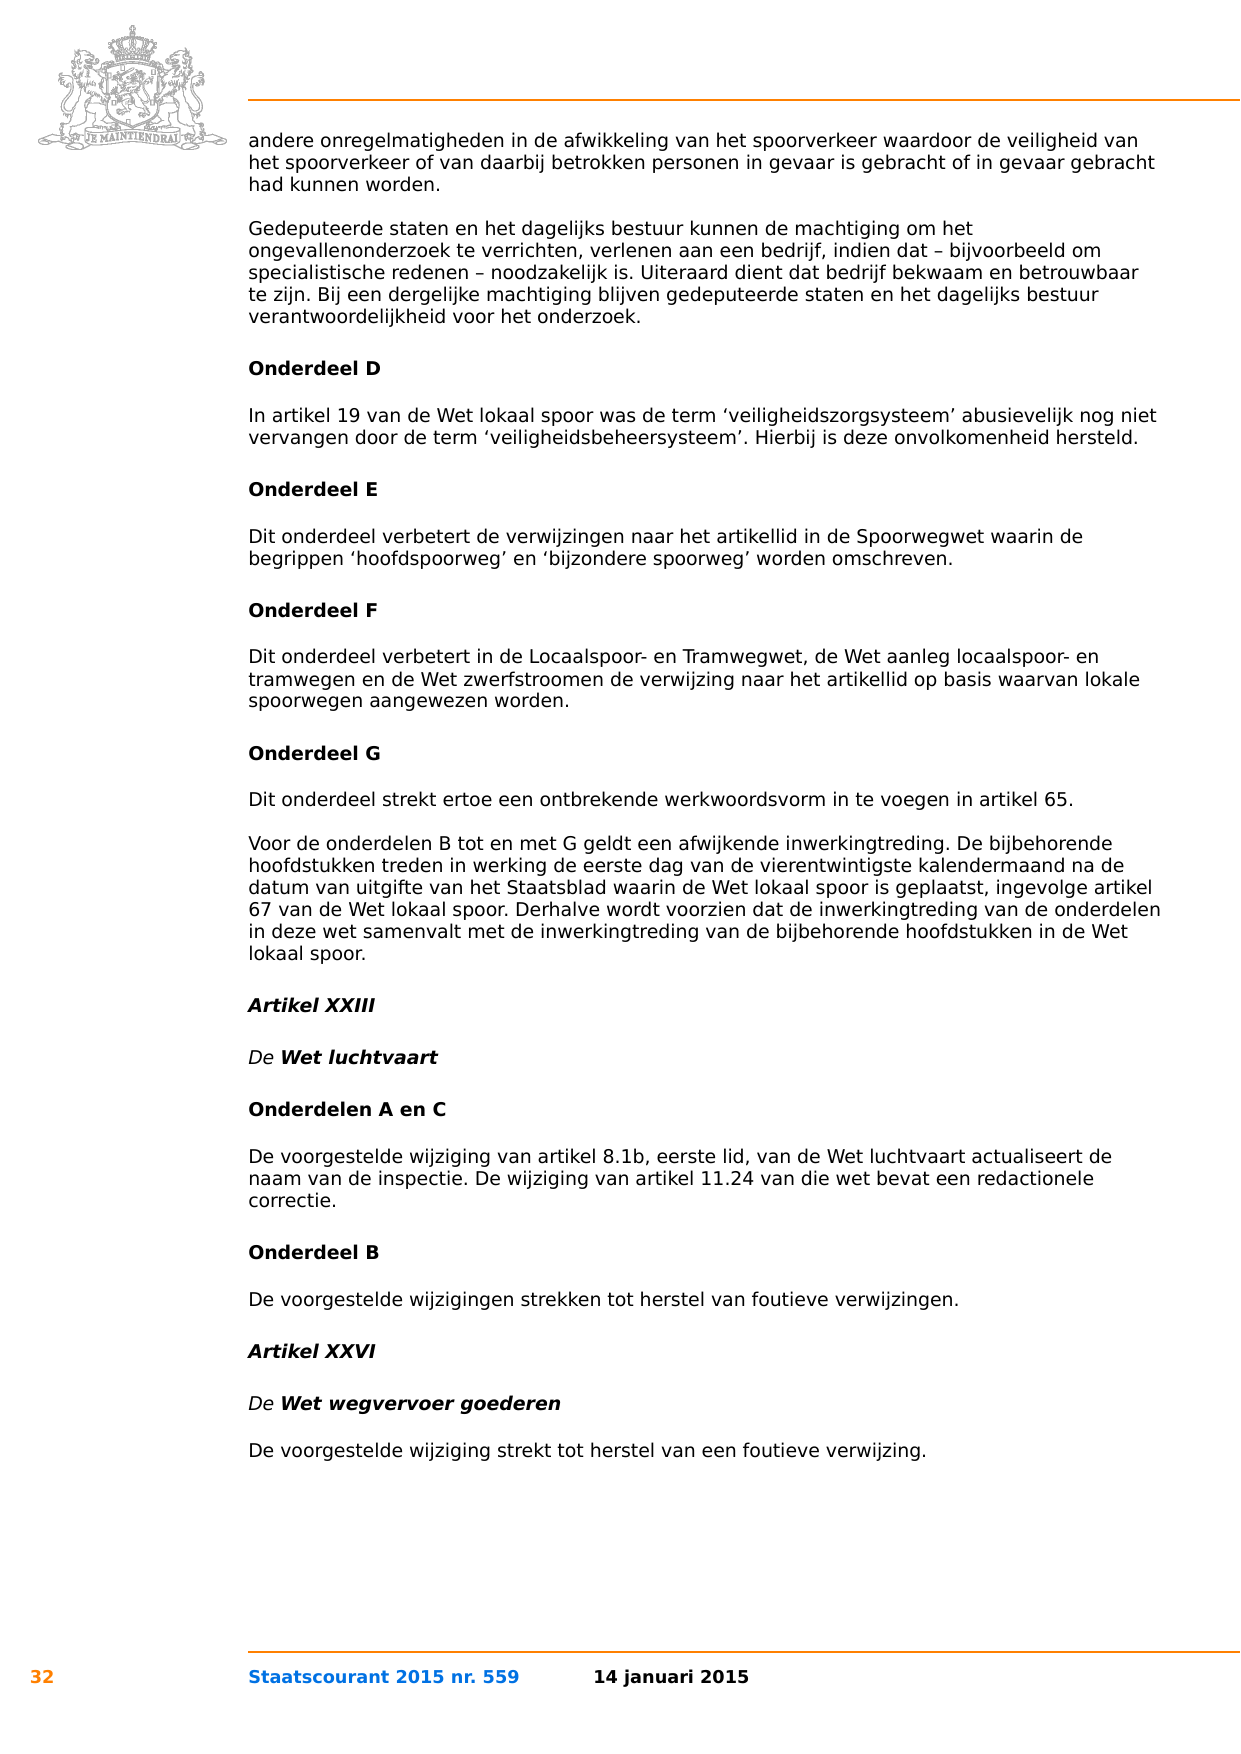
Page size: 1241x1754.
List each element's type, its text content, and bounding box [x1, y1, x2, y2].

text Gedeputeerde staten en het dagelijks bestuur kunnen de machtiging om het ongevallenonderzoek te verrichten, verlenen aan een bedrijf, indien dat – bijvoorbeeld om specialistische redenen – noodzakelijk is. Uiteraard dient dat bedrijf bekwaam en betrouwbaar te zijn. Bij een dergelijke machtiging blijven gedeputeerde staten en het dagelijks bestuur verantwoordelijkheid voor het onderzoek. [248, 218, 1163, 328]
subtitle De Wet luchtvaart [248, 1047, 1163, 1069]
subtitle Artikel XXVI [248, 1341, 1163, 1363]
text In artikel 19 van de Wet lokaal spoor was de term ‘veiligheidszorgsysteem’ abusievelijk nog niet vervangen door de term ‘veiligheidsbeheersysteem’. Hierbij is deze onvolkomenheid hersteld. [248, 404, 1163, 448]
text De voorgestelde wijziging strekt tot herstel van een foutieve verwijzing. [248, 1440, 1163, 1462]
subtitle Onderdeel E [248, 478, 1163, 501]
text Dit onderdeel verbetert in de Locaalspoor- en Tramwegwet, de Wet aanleg locaalspoor- en tramwegen en de Wet zwerfstroomen de verwijzing naar het artikellid op basis waarvan lokale spoorwegen aangewezen worden. [248, 646, 1163, 712]
picture [38, 25, 227, 150]
subtitle Artikel XXIII [248, 995, 1163, 1017]
subtitle Onderdeel B [248, 1242, 1163, 1264]
subtitle Onderdelen A en C [248, 1099, 1163, 1121]
text Voor de onderdelen B tot en met G geldt een afwijkende inwerkingtreding. De bijbehorende hoofdstukken treden in werking de eerste dag van de vierentwintigste kalendermaand na de datum van uitgifte van het Staatsblad waarin de Wet lokaal spoor is geplaatst, ingevolge artikel 67 van de Wet lokaal spoor. Derhalve wordt voorzien dat de inwerkingtreding van de onderdelen in deze wet samenvalt met de inwerkingtreding van de bijbehorende hoofdstukken in de Wet lokaal spoor. [248, 833, 1163, 965]
subtitle Onderdeel D [248, 358, 1163, 379]
subtitle De Wet wegvervoer goederen [248, 1393, 1163, 1415]
text andere onregelmatigheden in de afwikkeling van het spoorverkeer waardoor de veiligheid van het spoorverkeer of van daarbij betrokken personen in gevaar is gebracht of in gevaar gebracht had kunnen worden. [248, 130, 1163, 196]
text De voorgestelde wijzigingen strekken tot herstel van foutieve verwijzingen. [248, 1289, 1163, 1311]
subtitle Onderdeel F [248, 599, 1163, 621]
subtitle Onderdeel G [248, 742, 1163, 764]
text De voorgestelde wijziging van artikel 8.1b, eerste lid, van de Wet luchtvaart actualiseert de naam van de inspectie. De wijziging van artikel 11.24 van die wet bevat een redactionele correctie. [248, 1146, 1163, 1212]
text Dit onderdeel verbetert de verwijzingen naar het artikellid in de Spoorwegwet waarin de begrippen ‘hoofdspoorweg’ en ‘bijzondere spoorweg’ worden omschreven. [248, 526, 1163, 569]
text Dit onderdeel strekt ertoe een ontbrekende werkwoordsvorm in te voegen in artikel 65. [248, 789, 1163, 811]
